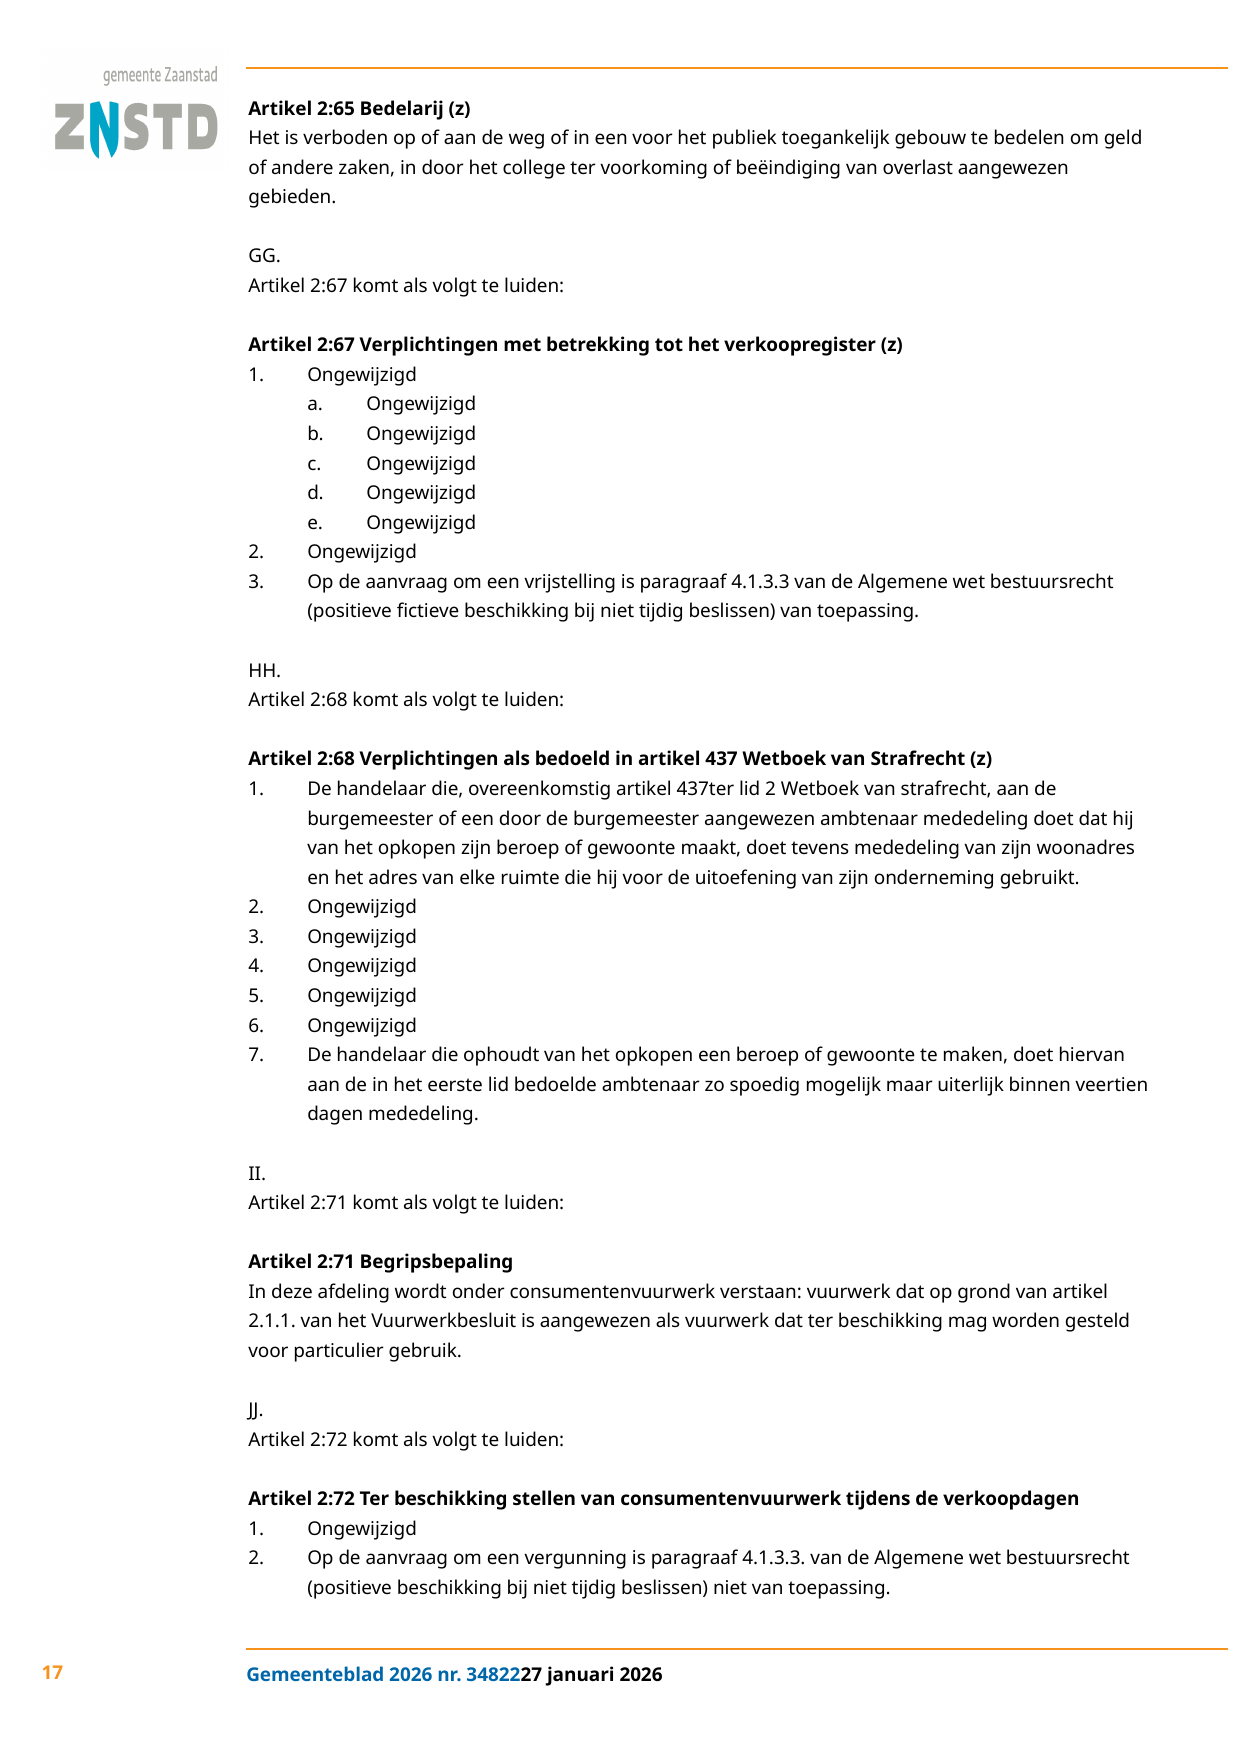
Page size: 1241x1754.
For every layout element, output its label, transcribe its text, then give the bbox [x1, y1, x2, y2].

text Artikel 2:67 komt als volgt te luiden: [248, 272, 1152, 298]
text II. [248, 1160, 1152, 1186]
text Artikel 2:71 komt als volgt te luiden: [248, 1189, 1152, 1215]
list De handelaar die ophoudt van het opkopen een beroep of gewoonte te maken, doet hiervan aan de in het eerste lid bedoelde ambtenaar zo spoedig mogelijk maar uiterlijk binnen veertien dagen mededeling. [248, 1041, 1152, 1126]
text Artikel 2:65 Bedelarij (z) [248, 95, 1152, 121]
list Op de aanvraag om een vergunning is paragraaf 4.1.3.3. van de Algemene wet bestuursrecht (positieve beschikking bij niet tijdig beslissen) niet van toepassing. [248, 1544, 1152, 1600]
text JJ. [248, 1396, 1152, 1422]
list Ongewijzigd [307, 479, 1152, 505]
text Artikel 2:68 Verplichtingen als bedoeld in artikel 437 Wetboek van Strafrecht (z) [248, 746, 1152, 771]
text HH. [248, 657, 1152, 683]
list Ongewijzigd [248, 953, 1152, 978]
list Ongewijzigd [248, 923, 1152, 949]
list De handelaar die, overeenkomstig artikel 437ter lid 2 Wetboek van strafrecht, aan de burgemeester of een door de burgemeester aangewezen ambtenaar mededeling doet dat hij van het opkopen zijn beroep of gewoonte maakt, doet tevens mededeling van zijn woonadres en het adres van elke ruimte die hij voor de uitoefening van zijn onderneming gebruikt. [248, 775, 1152, 890]
list Ongewijzigd [248, 361, 1152, 387]
text Artikel 2:72 Ter beschikking stellen van consumentenvuurwerk tijdens de verkoopdagen [248, 1485, 1152, 1511]
picture [41, 47, 231, 172]
list Ongewijzigd [248, 982, 1152, 1008]
list Ongewijzigd [248, 1012, 1152, 1038]
text GG. [248, 243, 1152, 268]
text Artikel 2:68 komt als volgt te luiden: [248, 686, 1152, 712]
list Ongewijzigd [248, 893, 1152, 919]
text Artikel 2:67 Verplichtingen met betrekking tot het verkoopregister (z) [248, 331, 1152, 357]
list Ongewijzigd [307, 420, 1152, 446]
list Op de aanvraag om een vrijstelling is paragraaf 4.1.3.3 van de Algemene wet bestuursrecht (positieve fictieve beschikking bij niet tijdig beslissen) van toepassing. [248, 568, 1152, 623]
text In deze afdeling wordt onder consumentenvuurwerk verstaan: vuurwerk dat op grond van artikel 2.1.1. van het Vuurwerkbesluit is aangewezen als vuurwerk dat ter beschikking mag worden gesteld voor particulier gebruik. [248, 1278, 1152, 1363]
text Het is verboden op of aan de weg of in een voor het publiek toegankelijk gebouw te bedelen om geld of andere zaken, in door het college ter voorkoming of beëindiging van overlast aangewezen gebieden. [248, 124, 1152, 209]
list Ongewijzigd [307, 450, 1152, 476]
list Ongewijzigd [307, 391, 1152, 416]
list Ongewijzigd [307, 509, 1152, 535]
text Artikel 2:72 komt als volgt te luiden: [248, 1426, 1152, 1452]
list Ongewijzigd [248, 1515, 1152, 1541]
list Ongewijzigd [248, 538, 1152, 564]
text Artikel 2:71 Begripsbepaling [248, 1248, 1152, 1274]
